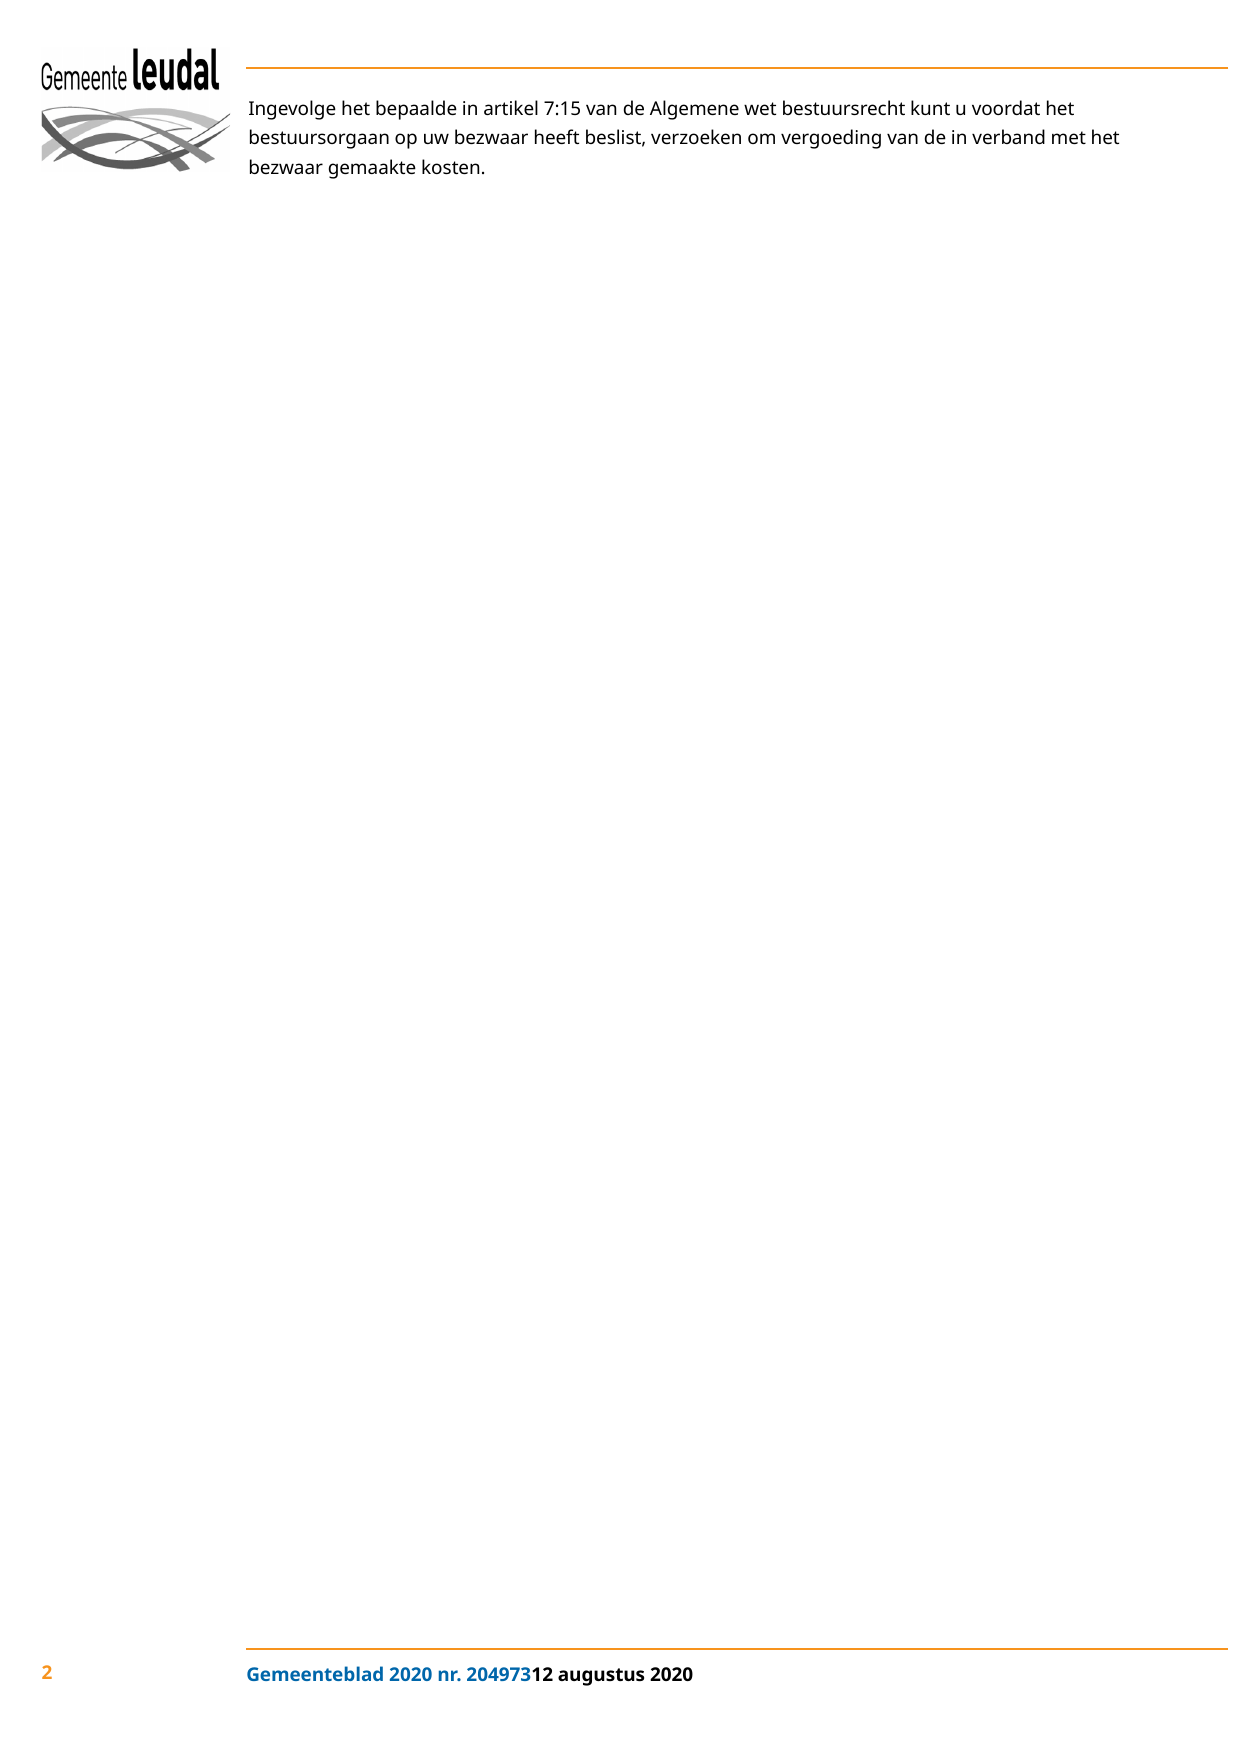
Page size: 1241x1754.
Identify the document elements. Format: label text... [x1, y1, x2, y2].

text Ingevolge het bepaalde in artikel 7:15 van de Algemene wet bestuursrecht kunt u voordat het bestuursorgaan op uw bezwaar heeft beslist, verzoeken om vergoeding van de in verband met het bezwaar gemaakte kosten. [248, 95, 1152, 180]
picture [41, 47, 231, 172]
